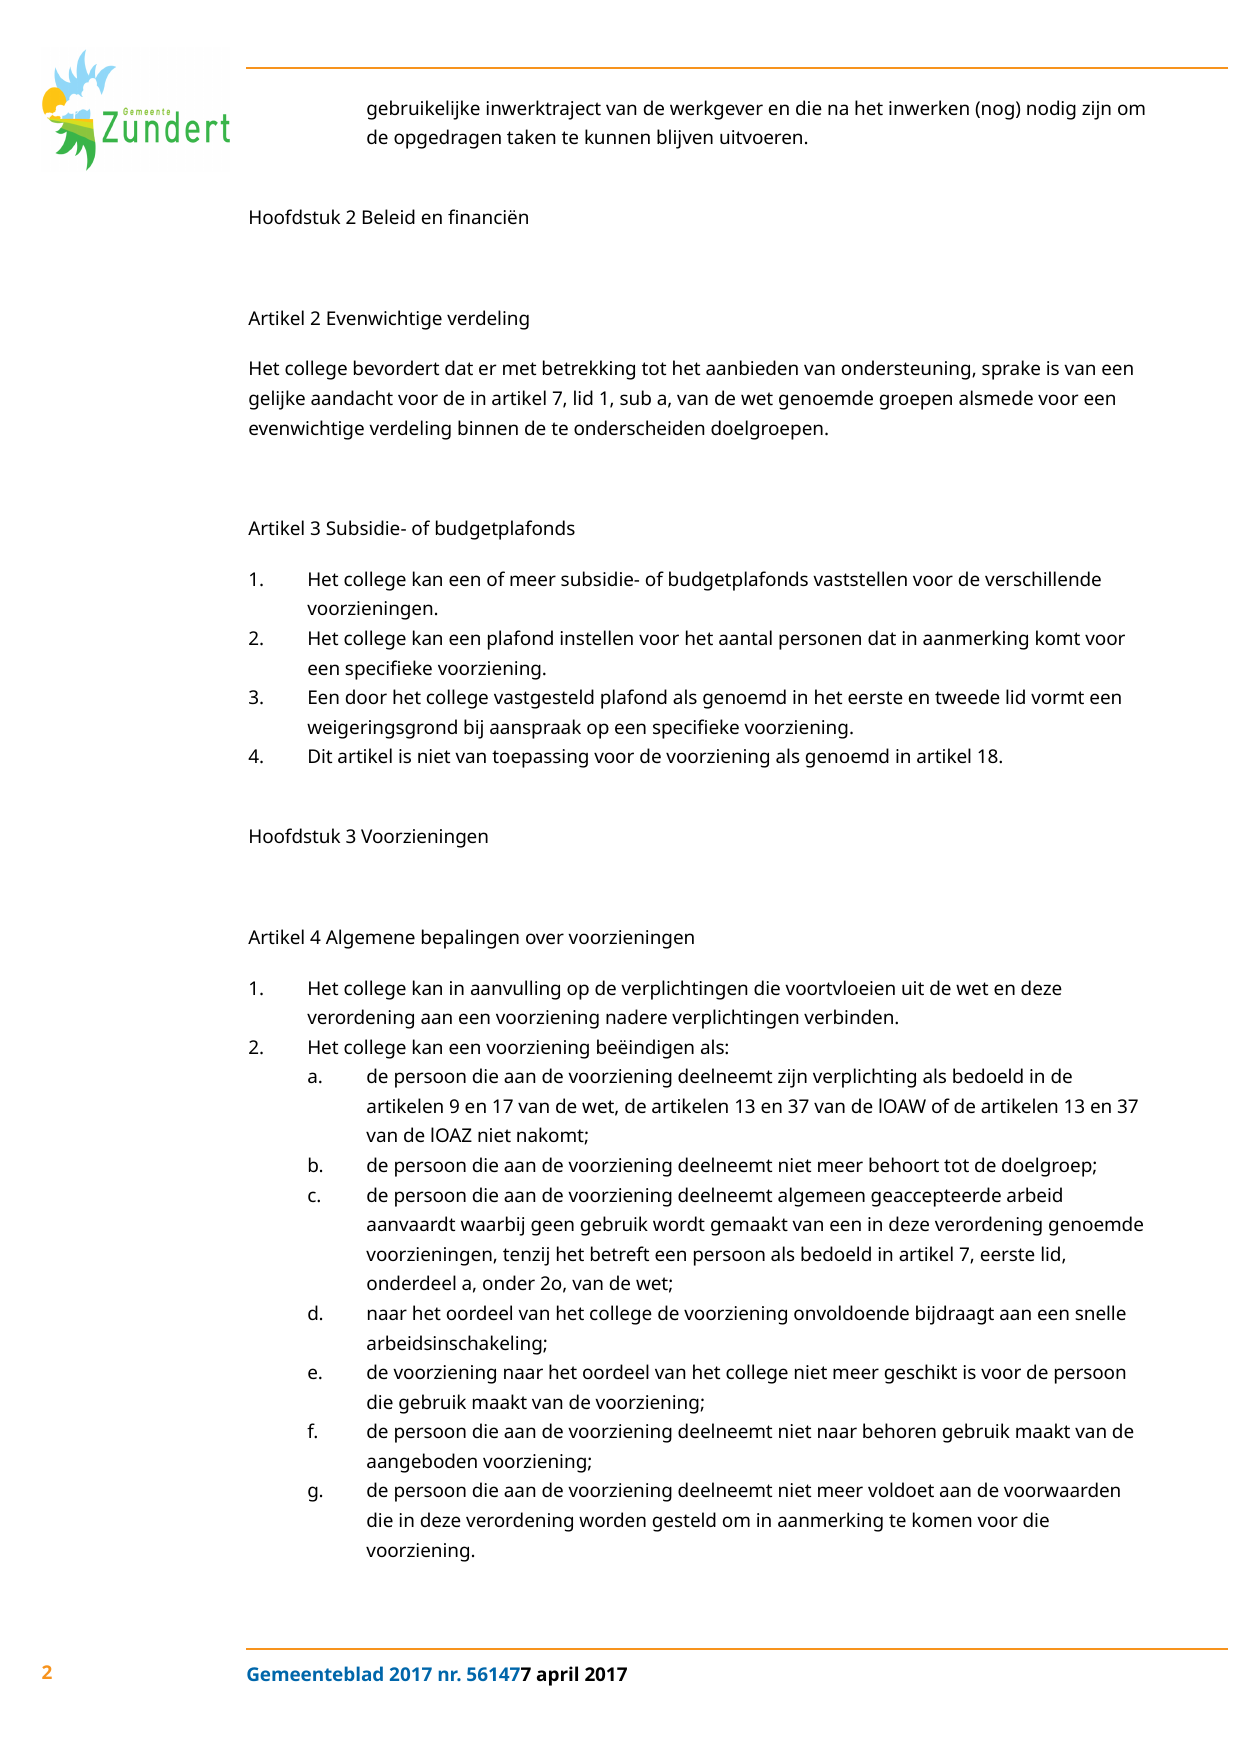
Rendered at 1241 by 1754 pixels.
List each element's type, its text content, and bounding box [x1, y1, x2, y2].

list naar het oordeel van het college de voorziening onvoldoende bijdraagt aan een snelle arbeidsinschakeling; [307, 1300, 1152, 1356]
text Artikel 3 Subsidie- of budgetplafonds [248, 516, 1152, 541]
list Het college kan een voorziening beëindigen als: [248, 1034, 1152, 1060]
text Het college bevordert dat er met betrekking tot het aanbieden van ondersteuning, sprake is van een gelijke aandacht voor de in artikel 7, lid 1, sub a, van de wet genoemde groepen alsmede voor een evenwichtige verdeling binnen de te onderscheiden doelgroepen. [248, 356, 1152, 441]
text Artikel 4 Algemene bepalingen over voorzieningen [248, 924, 1152, 950]
list Een door het college vastgesteld plafond als genoemd in het eerste en tweede lid vormt een weigeringsgrond bij aanspraak op een specifieke voorziening. [248, 684, 1152, 740]
text Hoofdstuk 3 Voorzieningen [248, 823, 1152, 849]
list de persoon die aan de voorziening deelneemt niet naar behoren gebruik maakt van de aangeboden voorziening; [307, 1418, 1152, 1474]
list de voorziening naar het oordeel van het college niet meer geschikt is voor de persoon die gebruik maakt van de voorziening; [307, 1359, 1152, 1415]
list Het college kan een plafond instellen voor het aantal personen dat in aanmerking komt voor een specifieke voorziening. [248, 625, 1152, 681]
text Artikel 2 Evenwichtige verdeling [248, 305, 1152, 331]
list de persoon die aan de voorziening deelneemt niet meer behoort tot de doelgroep; [307, 1152, 1152, 1178]
list de persoon die aan de voorziening deelneemt niet meer voldoet aan de voorwaarden die in deze verordening worden gesteld om in aanmerking te komen voor die voorziening. [307, 1478, 1152, 1563]
text Hoofdstuk 2 Beleid en financiën [248, 204, 1152, 230]
list de persoon die aan de voorziening deelneemt zijn verplichting als bedoeld in de artikelen 9 en 17 van de wet, de artikelen 13 en 37 van de lOAW of de artikelen 13 en 37 van de lOAZ niet nakomt; [307, 1063, 1152, 1148]
list Het college kan in aanvulling op de verplichtingen die voortvloeien uit de wet en deze verordening aan een voorziening nadere verplichtingen verbinden. [248, 975, 1152, 1030]
picture [41, 47, 231, 172]
list de persoon die aan de voorziening deelneemt algemeen geaccepteerde arbeid aanvaardt waarbij geen gebruik wordt gemaakt van een in deze verordening genoemde voorzieningen, tenzij het betreft een persoon als bedoeld in artikel 7, eerste lid, onderdeel a, onder 2o, van de wet; [307, 1182, 1152, 1296]
list gebruikelijke inwerktraject van de werkgever en die na het inwerken (nog) nodig zijn om de opgedragen taken te kunnen blijven uitvoeren. [307, 95, 1152, 150]
list Het college kan een of meer subsidie- of budgetplafonds vaststellen voor de verschillende voorzieningen. [248, 566, 1152, 621]
list Dit artikel is niet van toepassing voor de voorziening als genoemd in artikel 18. [248, 743, 1152, 769]
